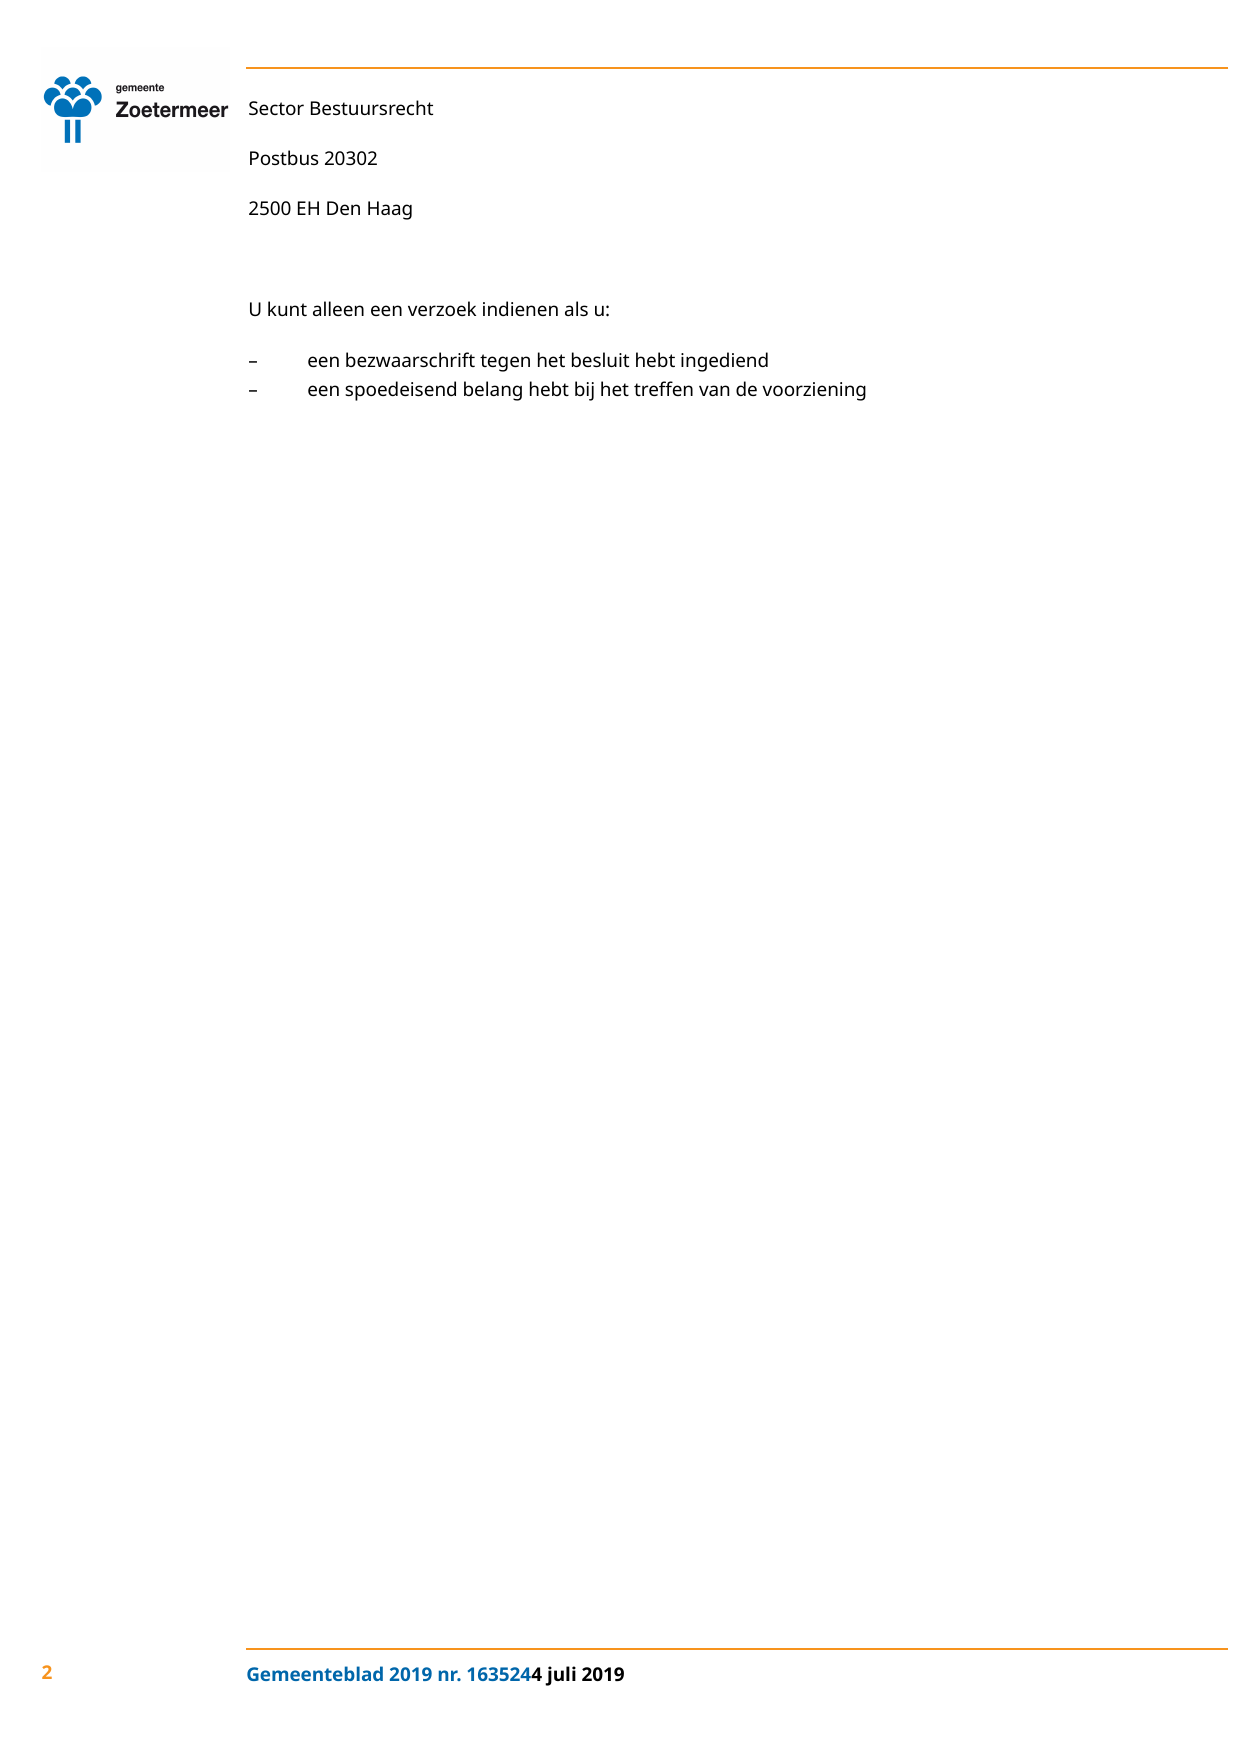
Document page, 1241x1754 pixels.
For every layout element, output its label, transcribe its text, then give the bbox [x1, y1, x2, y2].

picture [41, 47, 231, 172]
text U kunt alleen een verzoek indienen als u: [248, 296, 1152, 322]
list een spoedeisend belang hebt bij het treffen van de voorziening [248, 376, 1152, 402]
text 2500 EH Den Haag [248, 196, 1152, 221]
text Sector Bestuursrecht [248, 95, 1152, 121]
list een bezwaarschrift tegen het besluit hebt ingediend [248, 347, 1152, 373]
text Postbus 20302 [248, 145, 1152, 171]
